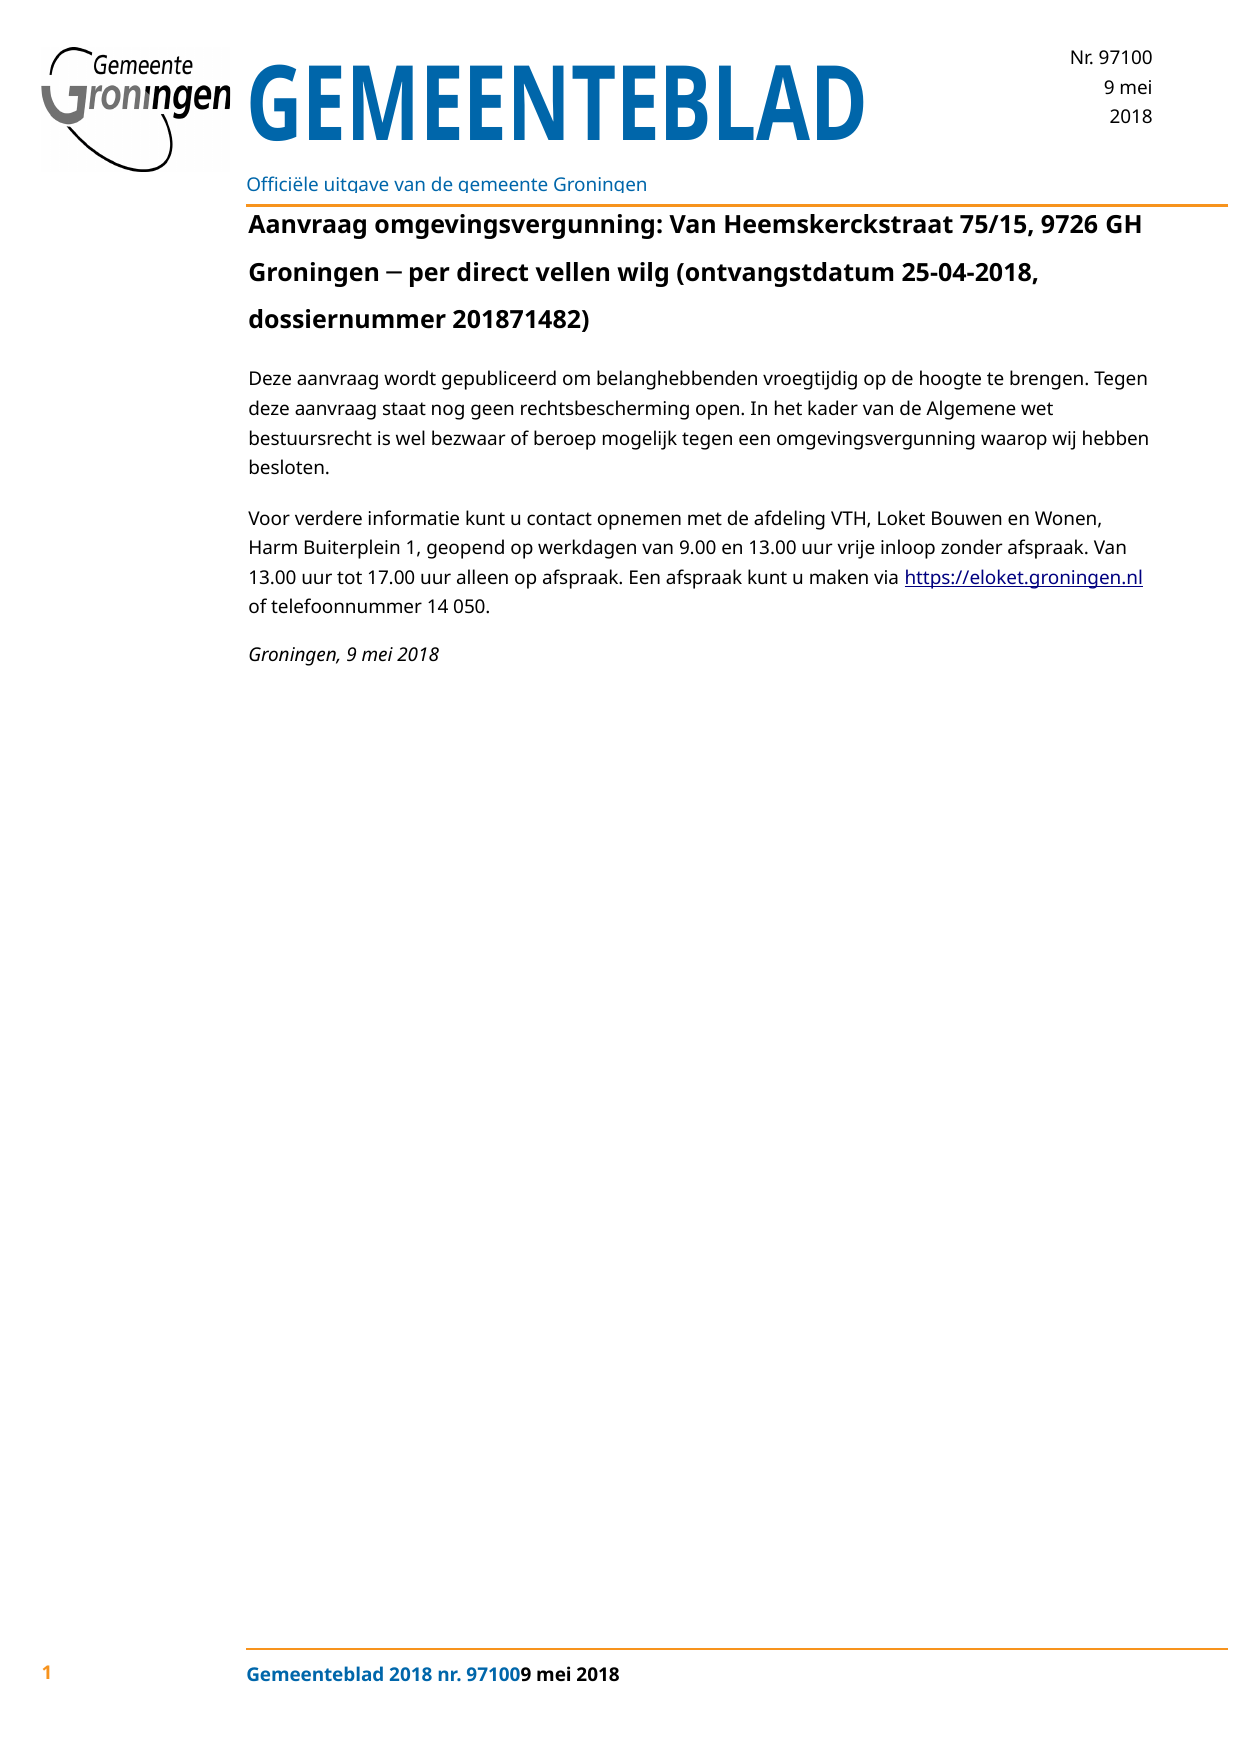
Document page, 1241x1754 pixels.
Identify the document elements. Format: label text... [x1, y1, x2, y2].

text Groningen, 9 mei 2018 [248, 641, 1152, 667]
text Voor verdere informatie kunt u contact opnemen met de afdeling VTH, Loket Bouwen en Wonen, Harm Buiterplein 1, geopend op werkdagen van 9.00 en 13.00 uur vrije inloop zonder afspraak. Van 13.00 uur tot 17.00 uur alleen op afspraak. Een afspraak kunt u maken via https://eloket.groningen.nl of telefoonnummer 14 050. [248, 505, 1152, 619]
picture [41, 47, 231, 172]
text Aanvraag omgevingsvergunning: Van Heemskerckstraat 75/15, 9726 GH Groningen ─ per direct vellen wilg (ontvangstdatum 25-04-2018, dossiernummer 201871482) [248, 207, 1152, 336]
text Deze aanvraag wordt gepubliceerd om belanghebbenden vroegtijdig op de hoogte te brengen. Tegen deze aanvraag staat nog geen rechtsbescherming open. In het kader van de Algemene wet bestuursrecht is wel bezwaar of beroep mogelijk tegen een omgevingsvergunning waarop wij hebben besloten. [248, 366, 1152, 480]
